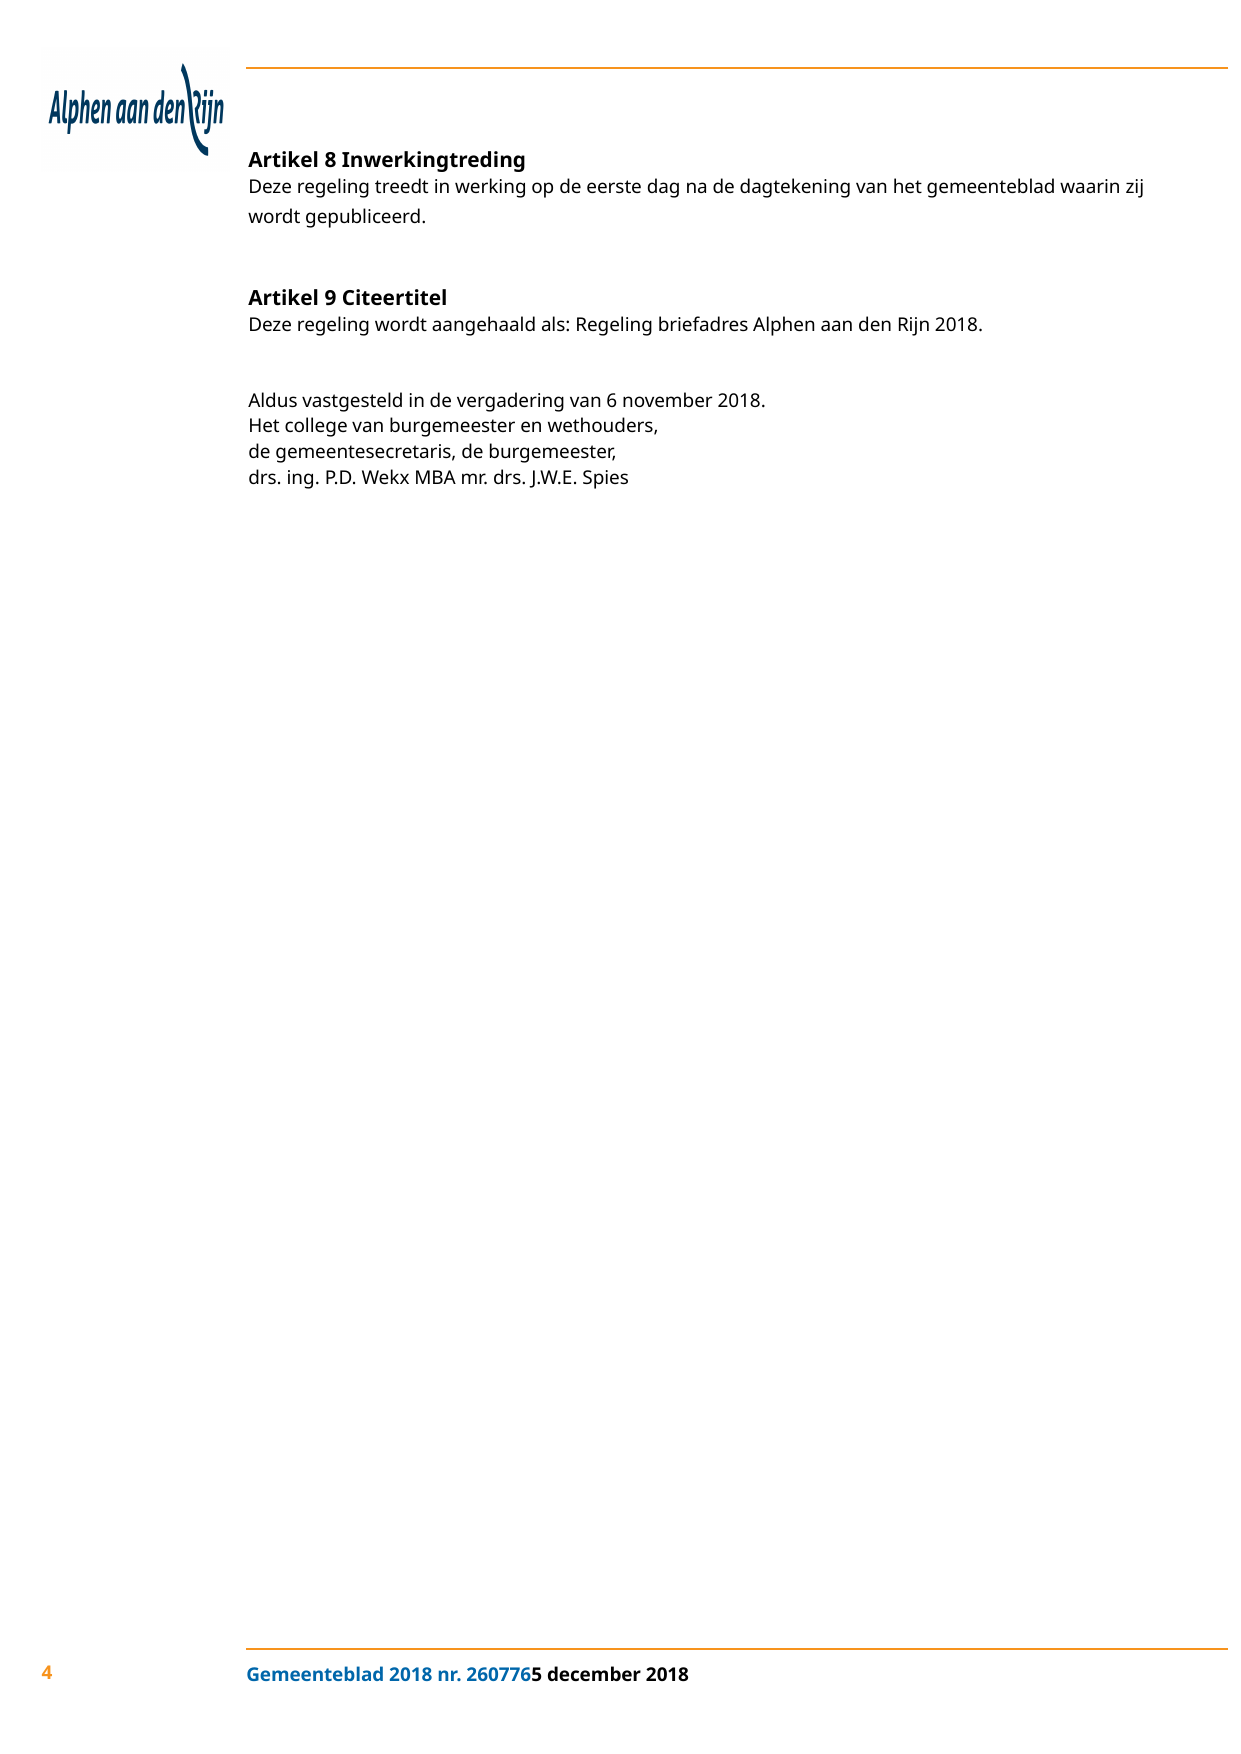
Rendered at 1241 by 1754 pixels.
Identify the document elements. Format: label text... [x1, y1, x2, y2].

text Deze regeling wordt aangehaald als: Regeling briefadres Alphen aan den Rijn 2018. [248, 312, 1152, 337]
picture [41, 47, 231, 172]
text Artikel 8 Inwerkingtreding [248, 145, 1152, 174]
text de gemeentesecretaris, de burgemeester, [248, 438, 1152, 464]
text Aldus vastgesteld in de vergadering van 6 november 2018. [248, 387, 1152, 413]
text Deze regeling treedt in werking op de eerste dag na de dagtekening van het gemeenteblad waarin zij wordt gepubliceerd. [248, 174, 1152, 229]
text Het college van burgemeester en wethouders, [248, 413, 1152, 438]
text drs. ing. P.D. Wekx MBA mr. drs. J.W.E. Spies [248, 464, 1152, 490]
text Artikel 9 Citeertitel [248, 283, 1152, 312]
